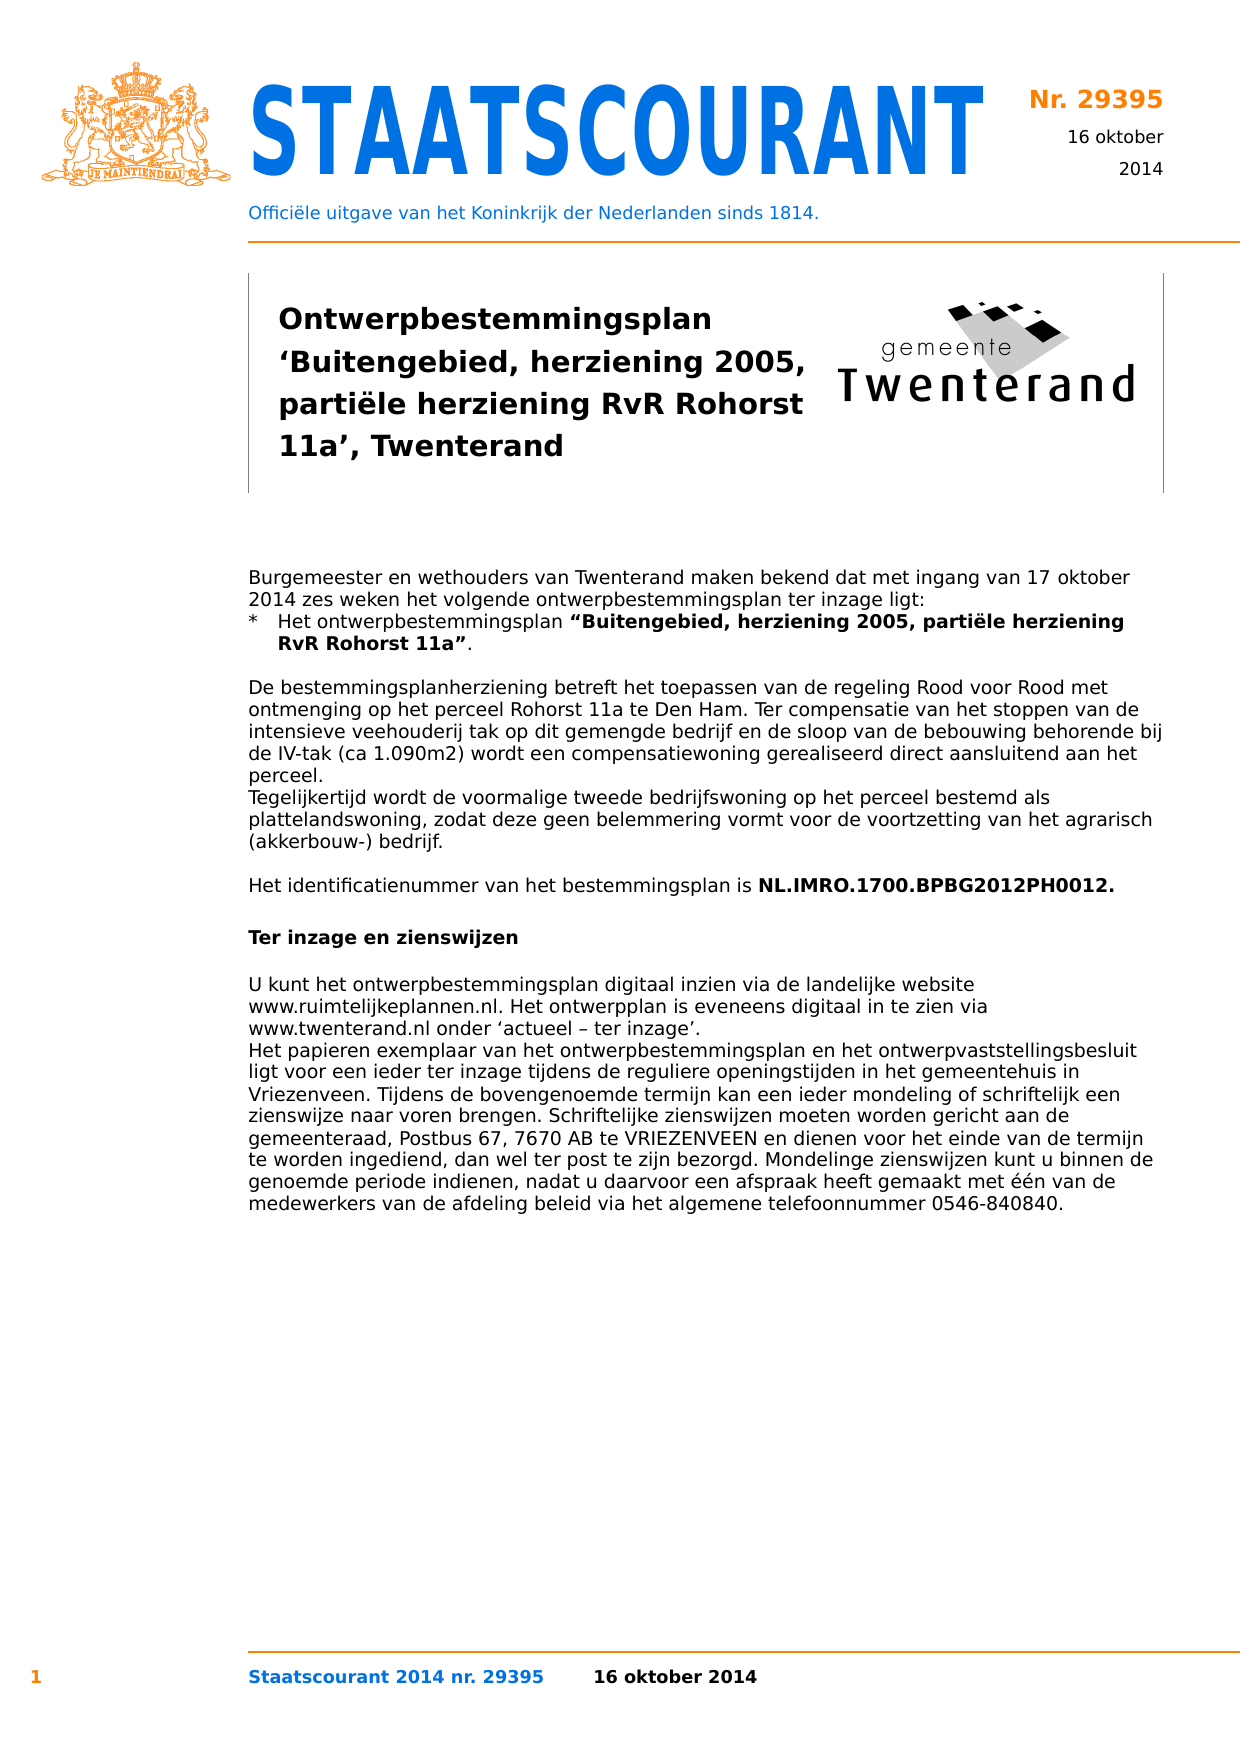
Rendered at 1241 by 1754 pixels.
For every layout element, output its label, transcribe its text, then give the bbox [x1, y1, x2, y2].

text Het papieren exemplaar van het ontwerpbestemmingsplan en het ontwerpvaststellingsbesluit ligt voor een ieder ter inzage tijdens de reguliere openingstijden in het gemeentehuis in Vriezenveen. Tijdens de bovengenoemde termijn kan een ieder mondeling of schriftelijk een zienswijze naar voren brengen. Schriftelijke zienswijzen moeten worden gericht aan de gemeenteraad, Postbus 67, 7670 AB te VRIEZENVEEN en dienen voor het einde van de termijn te worden ingediend, dan wel ter post te zijn bezorgd. Mondelinge zienswijzen kunt u binnen de genoemde periode indienen, nadat u daarvoor een afspraak heeft gemaakt met één van de medewerkers van de afdeling beleid via het algemene telefoonnummer 0546-840840. [248, 1039, 1163, 1215]
table_header Nr. 29395 [998, 62, 1240, 121]
text De bestemmingsplanherziening betreft het toepassen van de regeling Rood voor Rood met ontmenging op het perceel Rohorst 11a te Den Ham. Ter compensatie van het stoppen van de intensieve veehouderij tak op dit gemengde bedrijf en de sloop van de bebouwing behorende bij de IV-tak (ca 1.090m2) wordt een compensatiewoning gerealiseerd direct aansluitend aan het perceel. [248, 677, 1163, 787]
text U kunt het ontwerpbestemmingsplan digitaal inzien via de landelijke website www.ruimtelijkeplannen.nl. Het ontwerpplan is eveneens digitaal in te zien via www.twenterand.nl onder ‘actueel – ter inzage’. [248, 973, 1163, 1039]
picture [41, 62, 231, 186]
table_cell Officiële uitgave van het Koninkrijk der Nederlanden sinds 1814. [248, 203, 1240, 241]
text Het identificatienummer van het bestemmingsplan is NL.IMRO.1700.BPBG2012PH0012. [248, 874, 1163, 897]
table_cell 2014 [998, 153, 1240, 203]
subtitle Ontwerpbestemmingsplan ‘Buitengebied, herziening 2005, partiële herziening RvR Rohorst 11a’, Twenterand [249, 273, 1163, 493]
picture [838, 302, 1134, 403]
text Burgemeester en wethouders van Twenterand maken bekend dat met ingang van 17 oktober 2014 zes weken het volgende ontwerpbestemmingsplan ter inzage ligt: [248, 567, 1163, 611]
table_header [25, 62, 248, 241]
text Tegelijkertijd wordt de voormalige tweede bedrijfswoning op het perceel bestemd als plattelandswoning, zodat deze geen belemmering vormt voor de voortzetting van het agrarisch (akkerbouw-) bedrijf. [248, 787, 1163, 853]
subtitle Ter inzage en zienswijzen [248, 927, 1163, 948]
table_header STAATSCOURANT [248, 62, 998, 203]
table_cell 16 oktober [998, 121, 1240, 153]
text * Het ontwerpbestemmingsplan “Buitengebied, herziening 2005, partiële herziening RvR Rohorst 11a”. [248, 611, 1163, 655]
